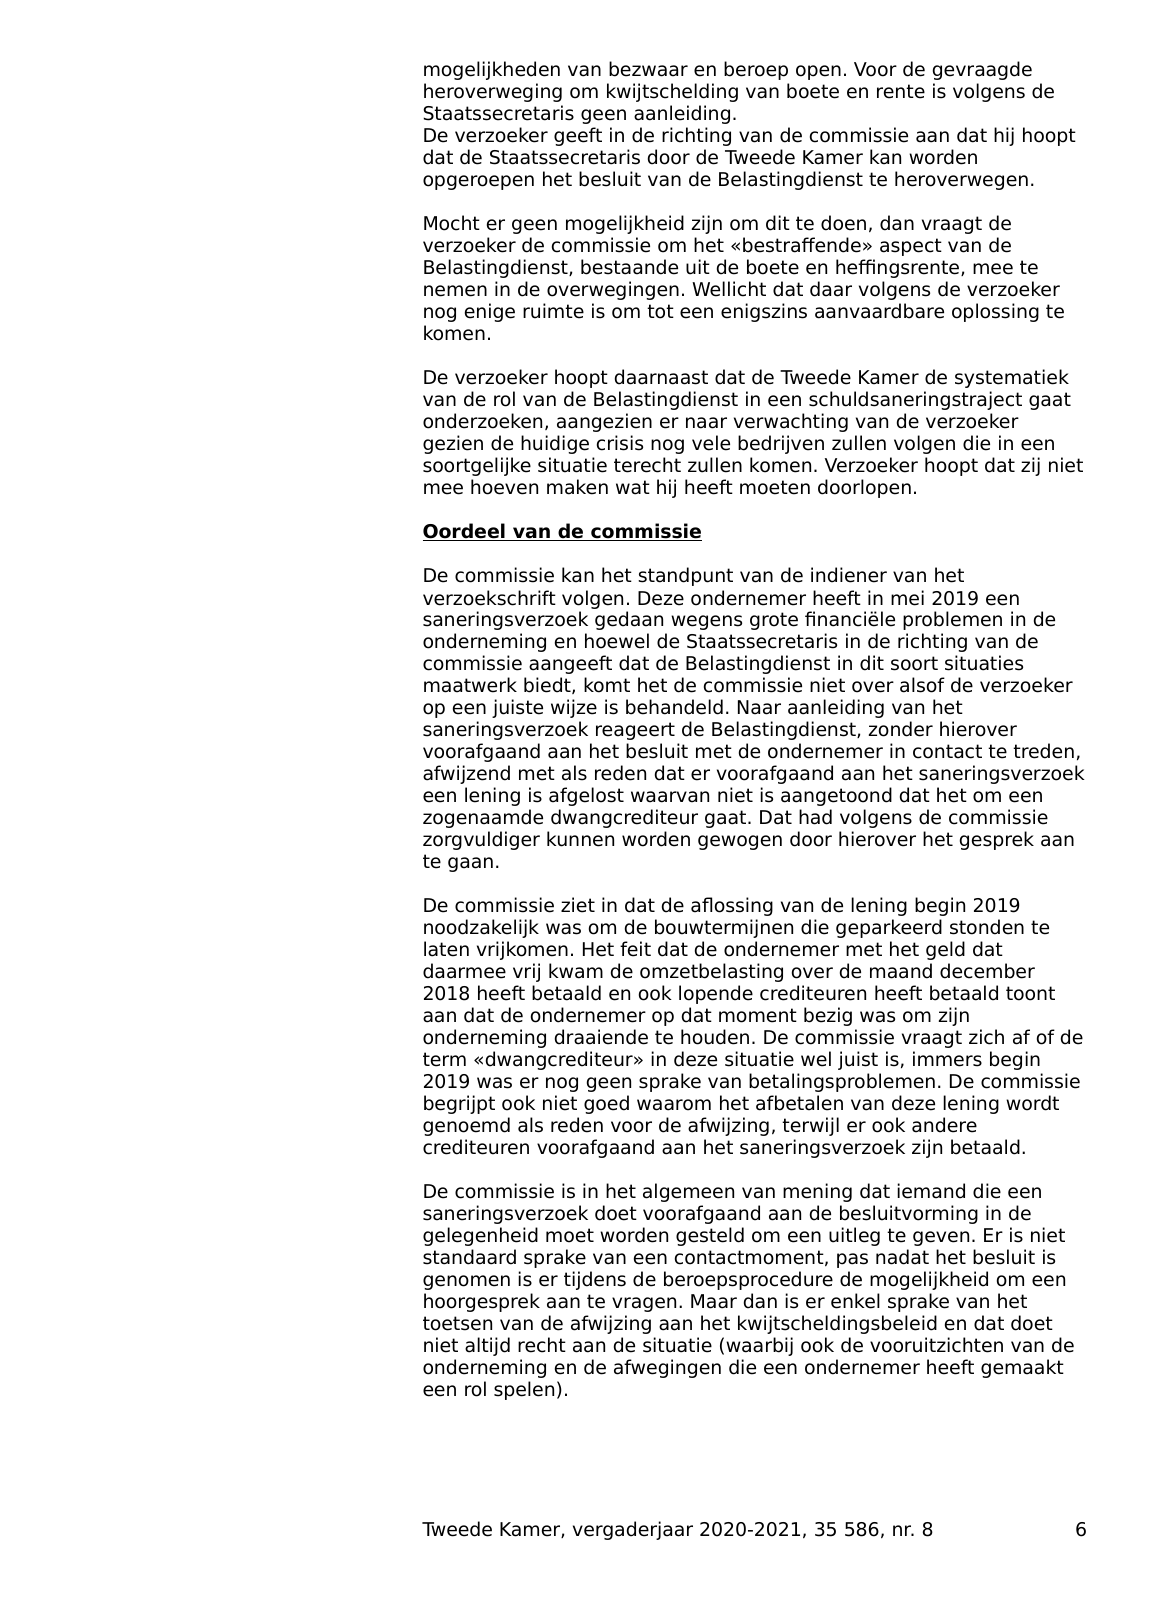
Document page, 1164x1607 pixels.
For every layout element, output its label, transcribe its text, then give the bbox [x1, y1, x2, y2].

text De commissie ziet in dat de aflossing van de lening begin 2019 noodzakelijk was om de bouwtermijnen die geparkeerd stonden te laten vrijkomen. Het feit dat de ondernemer met het geld dat daarmee vrij kwam de omzetbelasting over de maand december 2018 heeft betaald en ook lopende crediteuren heeft betaald toont aan dat de ondernemer op dat moment bezig was om zijn onderneming draaiende te houden. De commissie vraagt zich af of de term «dwangcrediteur» in deze situatie wel juist is, immers begin 2019 was er nog geen sprake van betalingsproblemen. De commissie begrijpt ook niet goed waarom het afbetalen van deze lening wordt genoemd als reden voor de afwijzing, terwijl er ook andere crediteuren voorafgaand aan het saneringsverzoek zijn betaald. [422, 895, 1087, 1159]
text De commissie is in het algemeen van mening dat iemand die een saneringsverzoek doet voorafgaand aan de besluitvorming in de gelegenheid moet worden gesteld om een uitleg te geven. Er is niet standaard sprake van een contactmoment, pas nadat het besluit is genomen is er tijdens de beroepsprocedure de mogelijkheid om een hoorgesprek aan te vragen. Maar dan is er enkel sprake van het toetsen van de afwijzing aan het kwijtscheldingsbeleid en dat doet niet altijd recht aan de situatie (waarbij ook de vooruitzichten van de onderneming en de afwegingen die een ondernemer heeft gemaakt een rol spelen). [422, 1181, 1087, 1401]
subtitle Oordeel van de commissie [422, 521, 1087, 543]
text mogelijkheden van bezwaar en beroep open. Voor de gevraagde heroverweging om kwijtschelding van boete en rente is volgens de Staatssecretaris geen aanleiding. [422, 59, 1087, 125]
text De verzoeker hoopt daarnaast dat de Tweede Kamer de systematiek van de rol van de Belastingdienst in een schuldsaneringstraject gaat onderzoeken, aangezien er naar verwachting van de verzoeker gezien de huidige crisis nog vele bedrijven zullen volgen die in een soortgelijke situatie terecht zullen komen. Verzoeker hoopt dat zij niet mee hoeven maken wat hij heeft moeten doorlopen. [422, 367, 1087, 499]
text De verzoeker geeft in de richting van de commissie aan dat hij hoopt dat de Staatssecretaris door de Tweede Kamer kan worden opgeroepen het besluit van de Belastingdienst te heroverwegen. [422, 125, 1087, 191]
text De commissie kan het standpunt van de indiener van het verzoekschrift volgen. Deze ondernemer heeft in mei 2019 een saneringsverzoek gedaan wegens grote financiële problemen in de onderneming en hoewel de Staatssecretaris in de richting van de commissie aangeeft dat de Belastingdienst in dit soort situaties maatwerk biedt, komt het de commissie niet over alsof de verzoeker op een juiste wijze is behandeld. Naar aanleiding van het saneringsverzoek reageert de Belastingdienst, zonder hierover voorafgaand aan het besluit met de ondernemer in contact te treden, afwijzend met als reden dat er voorafgaand aan het saneringsverzoek een lening is afgelost waarvan niet is aangetoond dat het om een zogenaamde dwangcrediteur gaat. Dat had volgens de commissie zorgvuldiger kunnen worden gewogen door hierover het gesprek aan te gaan. [422, 565, 1087, 873]
text Mocht er geen mogelijkheid zijn om dit te doen, dan vraagt de verzoeker de commissie om het «bestraffende» aspect van de Belastingdienst, bestaande uit de boete en heffingsrente, mee te nemen in de overwegingen. Wellicht dat daar volgens de verzoeker nog enige ruimte is om tot een enigszins aanvaardbare oplossing te komen. [422, 213, 1087, 345]
